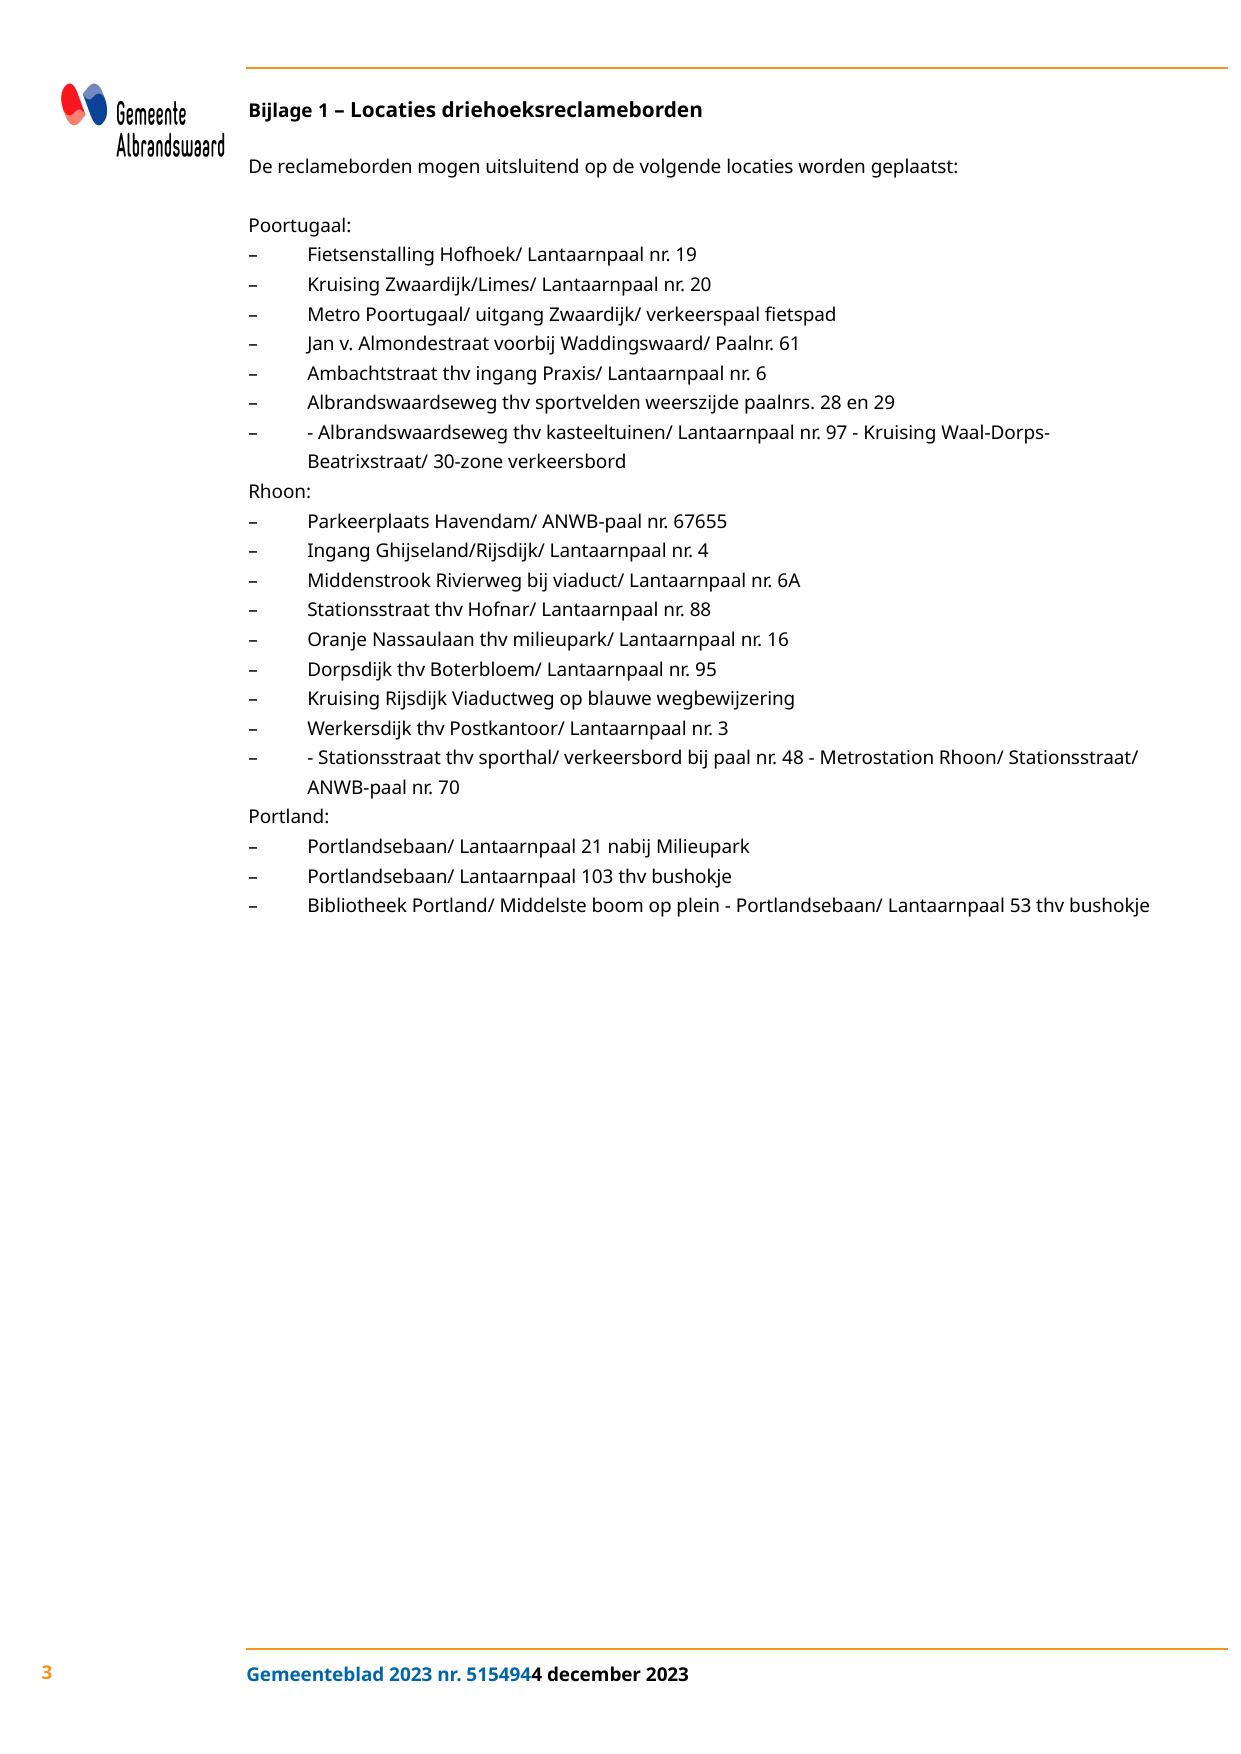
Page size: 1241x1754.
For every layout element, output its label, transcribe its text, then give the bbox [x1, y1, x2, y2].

text Poortugaal: [248, 212, 1152, 238]
list Fietsenstalling Hofhoek/ Lantaarnpaal nr. 19 [248, 242, 1152, 267]
list Albrandswaardseweg thv sportvelden weerszijde paalnrs. 28 en 29 [248, 389, 1152, 415]
list Ingang Ghijseland/Rijsdijk/ Lantaarnpaal nr. 4 [248, 537, 1152, 563]
list Bibliotheek Portland/ Middelste boom op plein - Portlandsebaan/ Lantaarnpaal 53 thv bushokje [248, 892, 1152, 918]
picture [41, 47, 231, 172]
list Middenstrook Rivierweg bij viaduct/ Lantaarnpaal nr. 6A [248, 567, 1152, 593]
list Portlandsebaan/ Lantaarnpaal 21 nabij Milieupark [248, 833, 1152, 859]
list Portlandsebaan/ Lantaarnpaal 103 thv bushokje [248, 863, 1152, 889]
list Stationsstraat thv Hofnar/ Lantaarnpaal nr. 88 [248, 597, 1152, 622]
list - Albrandswaardseweg thv kasteeltuinen/ Lantaarnpaal nr. 97 - Kruising Waal-Dorps-Beatrixstraat/ 30-zone verkeersbord [248, 419, 1152, 474]
list Werkersdijk thv Postkantoor/ Lantaarnpaal nr. 3 [248, 715, 1152, 741]
list Dorpsdijk thv Boterbloem/ Lantaarnpaal nr. 95 [248, 656, 1152, 682]
list Kruising Zwaardijk/Limes/ Lantaarnpaal nr. 20 [248, 271, 1152, 297]
text De reclameborden mogen uitsluitend op de volgende locaties worden geplaatst: [248, 153, 1152, 179]
list Ambachtstraat thv ingang Praxis/ Lantaarnpaal nr. 6 [248, 360, 1152, 386]
text Bijlage 1 – Locaties driehoeksreclameborden [248, 95, 1152, 123]
list Parkeerplaats Havendam/ ANWB-paal nr. 67655 [248, 508, 1152, 534]
list Jan v. Almondestraat voorbij Waddingswaard/ Paalnr. 61 [248, 330, 1152, 356]
list Kruising Rijsdijk Viaductweg op blauwe wegbewijzering [248, 685, 1152, 711]
list Metro Poortugaal/ uitgang Zwaardijk/ verkeerspaal fietspad [248, 301, 1152, 327]
text Portland: [248, 804, 1152, 829]
list Oranje Nassaulaan thv milieupark/ Lantaarnpaal nr. 16 [248, 626, 1152, 652]
list - Stationsstraat thv sporthal/ verkeersbord bij paal nr. 48 - Metrostation Rhoon/ Stationsstraat/ ANWB-paal nr. 70 [248, 744, 1152, 800]
text Rhoon: [248, 478, 1152, 504]
